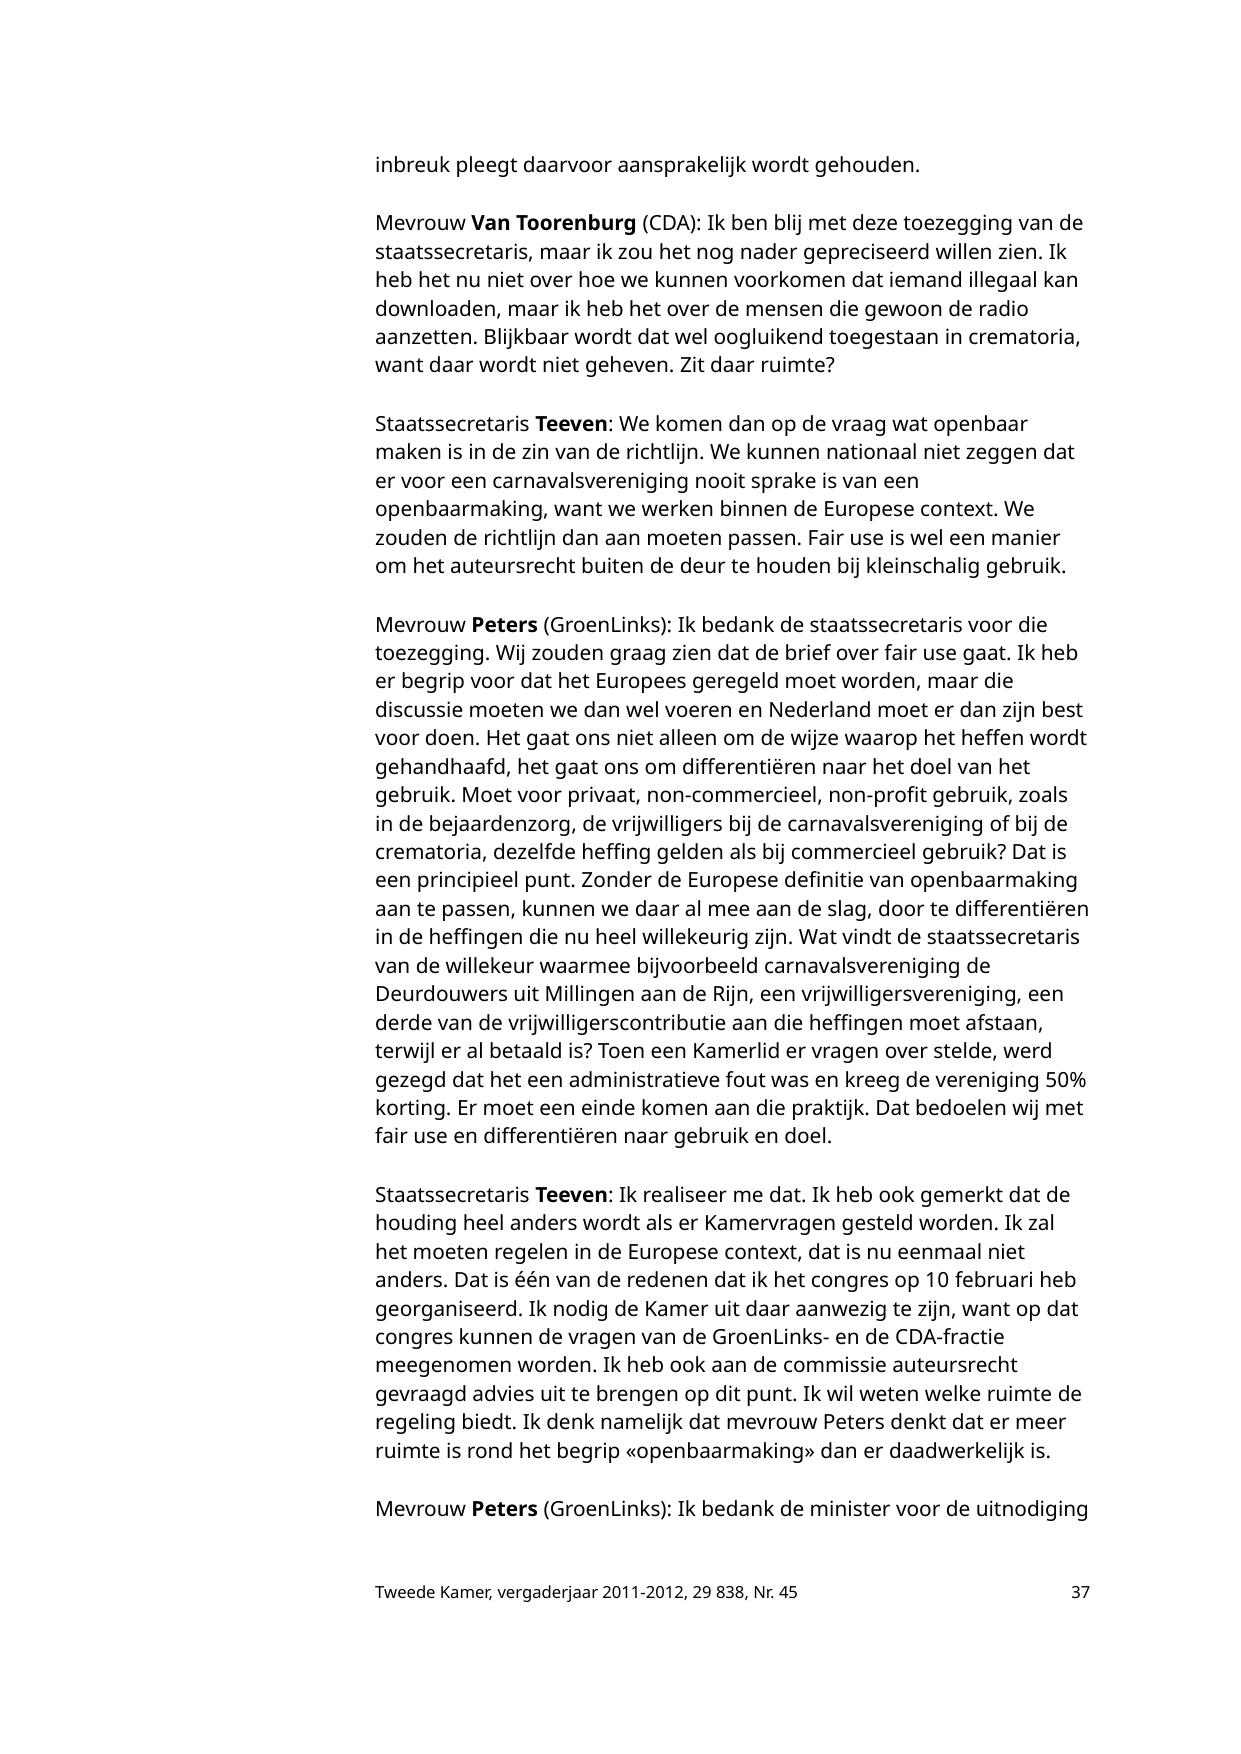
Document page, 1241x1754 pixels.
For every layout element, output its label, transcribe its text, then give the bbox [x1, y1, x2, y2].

text Mevrouw Van Toorenburg (CDA): Ik ben blij met deze toezegging van de staatssecretaris, maar ik zou het nog nader gepreciseerd willen zien. Ik heb het nu niet over hoe we kunnen voorkomen dat iemand illegaal kan downloaden, maar ik heb het over de mensen die gewoon de radio aanzetten. Blijkbaar wordt dat wel oogluikend toegestaan in crematoria, want daar wordt niet geheven. Zit daar ruimte? [375, 208, 1090, 379]
text Mevrouw Peters (GroenLinks): Ik bedank de staatssecretaris voor die toezegging. Wij zouden graag zien dat de brief over fair use gaat. Ik heb er begrip voor dat het Europees geregeld moet worden, maar die discussie moeten we dan wel voeren en Nederland moet er dan zijn best voor doen. Het gaat ons niet alleen om de wijze waarop het heffen wordt gehandhaafd, het gaat ons om differentiëren naar het doel van het gebruik. Moet voor privaat, non-commercieel, non-profit gebruik, zoals in de bejaardenzorg, de vrijwilligers bij de carnavalsvereniging of bij de crematoria, dezelfde heffing gelden als bij commercieel gebruik? Dat is een principieel punt. Zonder de Europese definitie van openbaarmaking aan te passen, kunnen we daar al mee aan de slag, door te differentiëren in de heffingen die nu heel willekeurig zijn. Wat vindt de staatssecretaris van de willekeur waarmee bijvoorbeeld carnavalsvereniging de Deurdouwers uit Millingen aan de Rijn, een vrijwilligersvereniging, een derde van de vrijwilligerscontributie aan die heffingen moet afstaan, terwijl er al betaald is? Toen een Kamerlid er vragen over stelde, werd gezegd dat het een administratieve fout was en kreeg de vereniging 50% korting. Er moet een einde komen aan die praktijk. Dat bedoelen wij met fair use en differentiëren naar gebruik en doel. [375, 610, 1090, 1150]
text Staatssecretaris Teeven: Ik realiseer me dat. Ik heb ook gemerkt dat de houding heel anders wordt als er Kamervragen gesteld worden. Ik zal het moeten regelen in de Europese context, dat is nu eenmaal niet anders. Dat is één van de redenen dat ik het congres op 10 februari heb georganiseerd. Ik nodig de Kamer uit daar aanwezig te zijn, want op dat congres kunnen de vragen van de GroenLinks- en de CDA-fractie meegenomen worden. Ik heb ook aan de commissie auteursrecht gevraagd advies uit te brengen op dit punt. Ik wil weten welke ruimte de regeling biedt. Ik denk namelijk dat mevrouw Peters denkt dat er meer ruimte is rond het begrip «openbaarmaking» dan er daadwerkelijk is. [375, 1180, 1090, 1464]
text Staatssecretaris Teeven: We komen dan op de vraag wat openbaar maken is in de zin van de richtlijn. We kunnen nationaal niet zeggen dat er voor een carnavalsvereniging nooit sprake is van een openbaarmaking, want we werken binnen de Europese context. We zouden de richtlijn dan aan moeten passen. Fair use is wel een manier om het auteursrecht buiten de deur te houden bij kleinschalig gebruik. [375, 409, 1090, 580]
text inbreuk pleegt daarvoor aansprakelijk wordt gehouden. [375, 150, 1090, 178]
text Mevrouw Peters (GroenLinks): Ik bedank de minister voor de uitnodiging [375, 1494, 1090, 1523]
